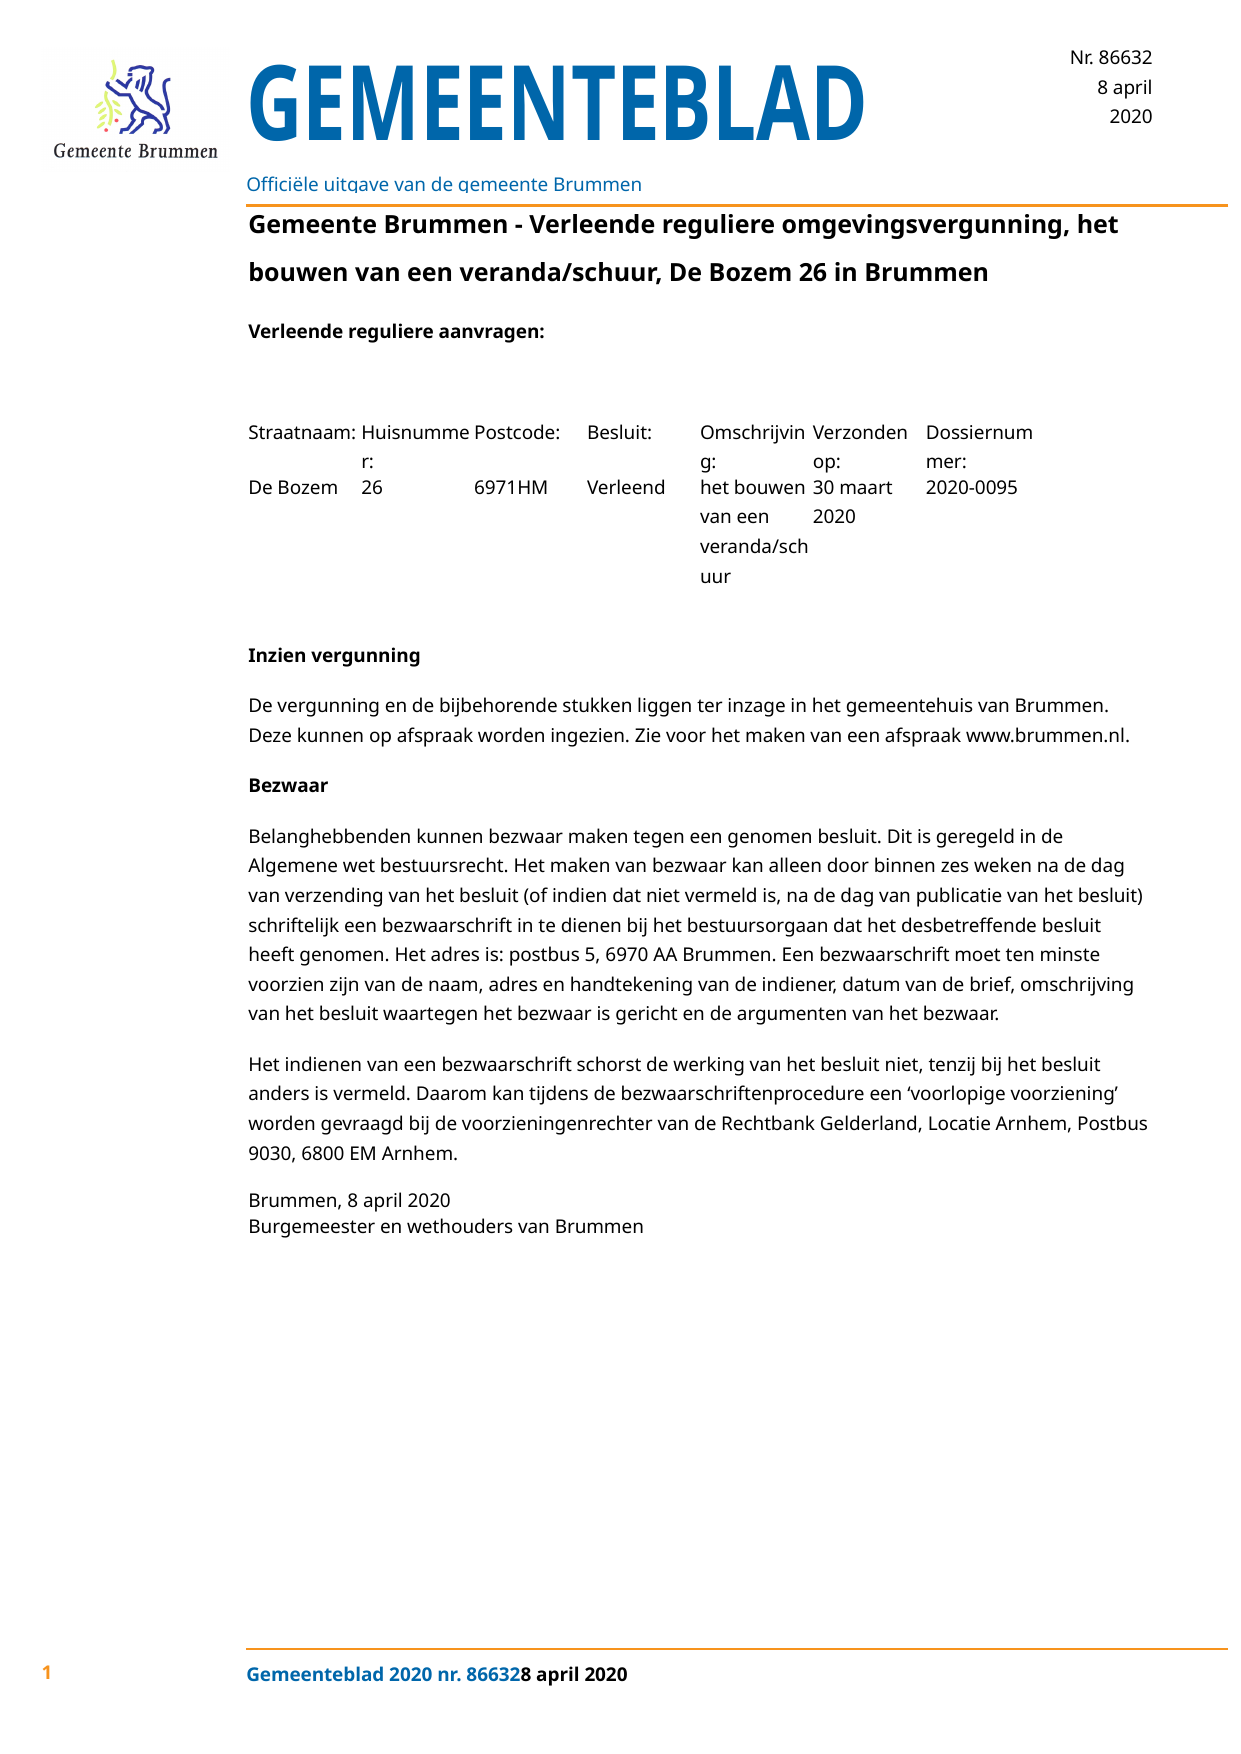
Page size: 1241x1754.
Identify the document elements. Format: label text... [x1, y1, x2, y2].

table_cell 6971HM [474, 474, 587, 589]
table_header Besluit: [587, 419, 700, 474]
text Burgemeester en wethouders van Brummen [248, 1213, 1152, 1239]
text Belanghebbenden kunnen bezwaar maken tegen een genomen besluit. Dit is geregeld in de Algemene wet bestuursrecht. Het maken van bezwaar kan alleen door binnen zes weken na de dag van verzending van het besluit (of indien dat niet vermeld is, na de dag van publicatie van het besluit) schriftelijk een bezwaarschrift in te dienen bij het bestuursorgaan dat het desbetreffende besluit heeft genomen. Het adres is: postbus 5, 6970 AA Brummen. Een bezwaarschrift moet ten minste voorzien zijn van de naam, adres en handtekening van de indiener, datum van de brief, omschrijving van het besluit waartegen het bezwaar is gericht en de argumenten van het bezwaar. [248, 823, 1152, 1026]
table_header Verzonden op: [813, 419, 926, 474]
table_header Huisnummer: [361, 419, 474, 474]
picture [41, 47, 231, 172]
table_cell 26 [361, 474, 474, 589]
table_header [1039, 419, 1152, 474]
table_header Postcode: [474, 419, 587, 474]
text Inzien vergunning [248, 642, 1152, 668]
text Gemeente Brummen - Verleende reguliere omgevingsvergunning, het bouwen van een veranda/schuur, De Bozem 26 in Brummen [248, 207, 1152, 288]
table_cell het bouwen van een veranda/schuur [700, 474, 813, 589]
table_cell De Bozem [248, 474, 361, 589]
table_cell 30 maart 2020 [813, 474, 926, 589]
table_cell Verleend [587, 474, 700, 589]
table_header Omschrijving: [700, 419, 813, 474]
text Verleende reguliere aanvragen: [248, 318, 1152, 344]
text Bezwaar [248, 773, 1152, 798]
text Het indienen van een bezwaarschrift schorst de werking van het besluit niet, tenzij bij het besluit anders is vermeld. Daarom kan tijdens de bezwaarschriftenprocedure een ‘voorlopige voorziening’ worden gevraagd bij de voorzieningenrechter van de Rechtbank Gelderland, Locatie Arnhem, Postbus 9030, 6800 EM Arnhem. [248, 1051, 1152, 1166]
text Brummen, 8 april 2020 [248, 1188, 1152, 1213]
text De vergunning en de bijbehorende stukken liggen ter inzage in het gemeentehuis van Brummen. Deze kunnen op afspraak worden ingezien. Zie voor het maken van een afspraak www.brummen.nl. [248, 693, 1152, 748]
table_cell 2020-0095 [926, 474, 1038, 589]
table_header Straatnaam: [248, 419, 361, 474]
table_cell [1039, 474, 1152, 589]
table_header Dossiernummer: [926, 419, 1038, 474]
